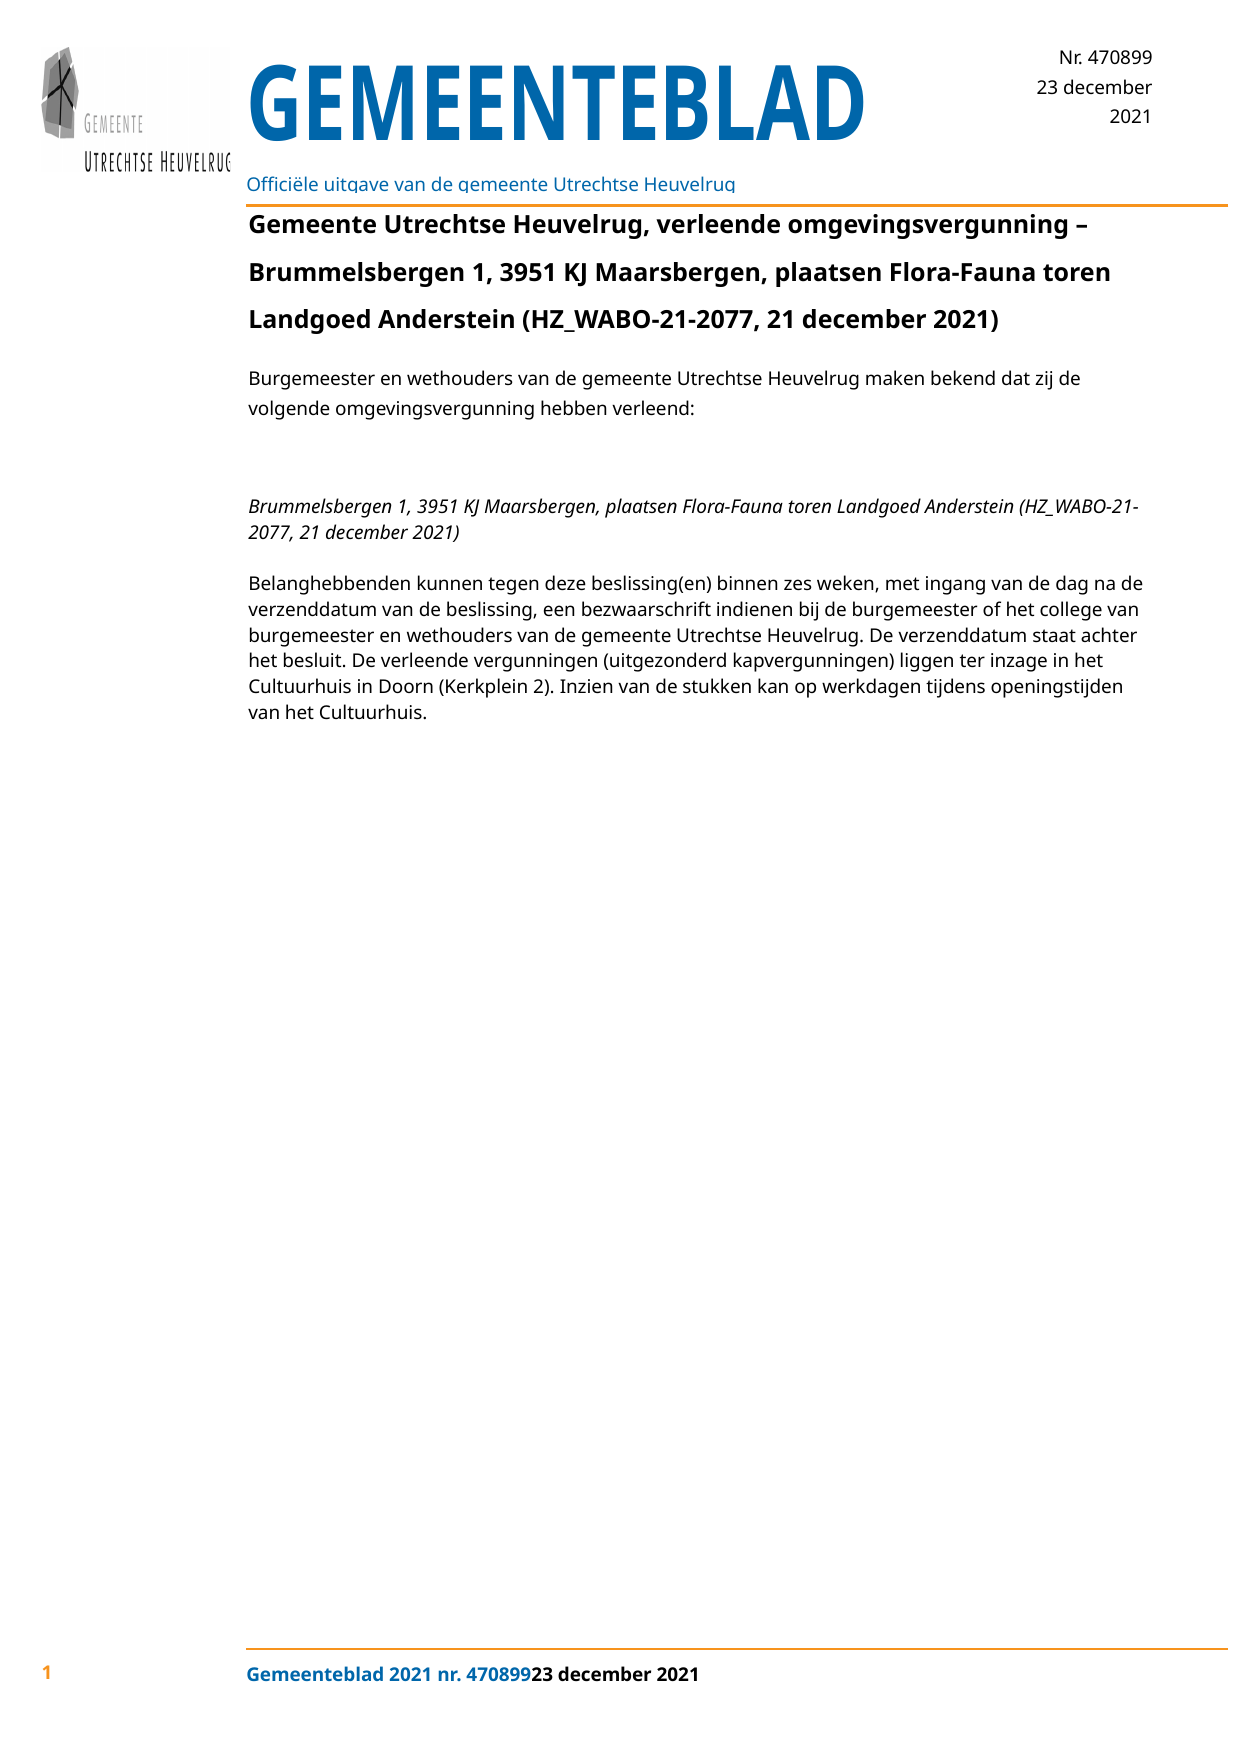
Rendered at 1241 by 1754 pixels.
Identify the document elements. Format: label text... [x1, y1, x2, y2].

text Belanghebbenden kunnen tegen deze beslissing(en) binnen zes weken, met ingang van de dag na de verzenddatum van de beslissing, een bezwaarschrift indienen bij de burgemeester of het college van burgemeester en wethouders van de gemeente Utrechtse Heuvelrug. De verzenddatum staat achter het besluit. De verleende vergunningen (uitgezonderd kapvergunningen) liggen ter inzage in het Cultuurhuis in Doorn (Kerkplein 2). Inzien van de stukken kan op werkdagen tijdens openingstijden van het Cultuurhuis. [248, 571, 1152, 725]
picture [41, 47, 231, 172]
text Brummelsbergen 1, 3951 KJ Maarsbergen, plaatsen Flora-Fauna toren Landgoed Anderstein (HZ_WABO-21-2077, 21 december 2021) [248, 493, 1152, 545]
text Burgemeester en wethouders van de gemeente Utrechtse Heuvelrug maken bekend dat zij de volgende omgevingsvergunning hebben verleend: [248, 366, 1152, 421]
text Gemeente Utrechtse Heuvelrug, verleende omgevingsvergunning – Brummelsbergen 1, 3951 KJ Maarsbergen, plaatsen Flora-Fauna toren Landgoed Anderstein (HZ_WABO-21-2077, 21 december 2021) [248, 207, 1152, 336]
